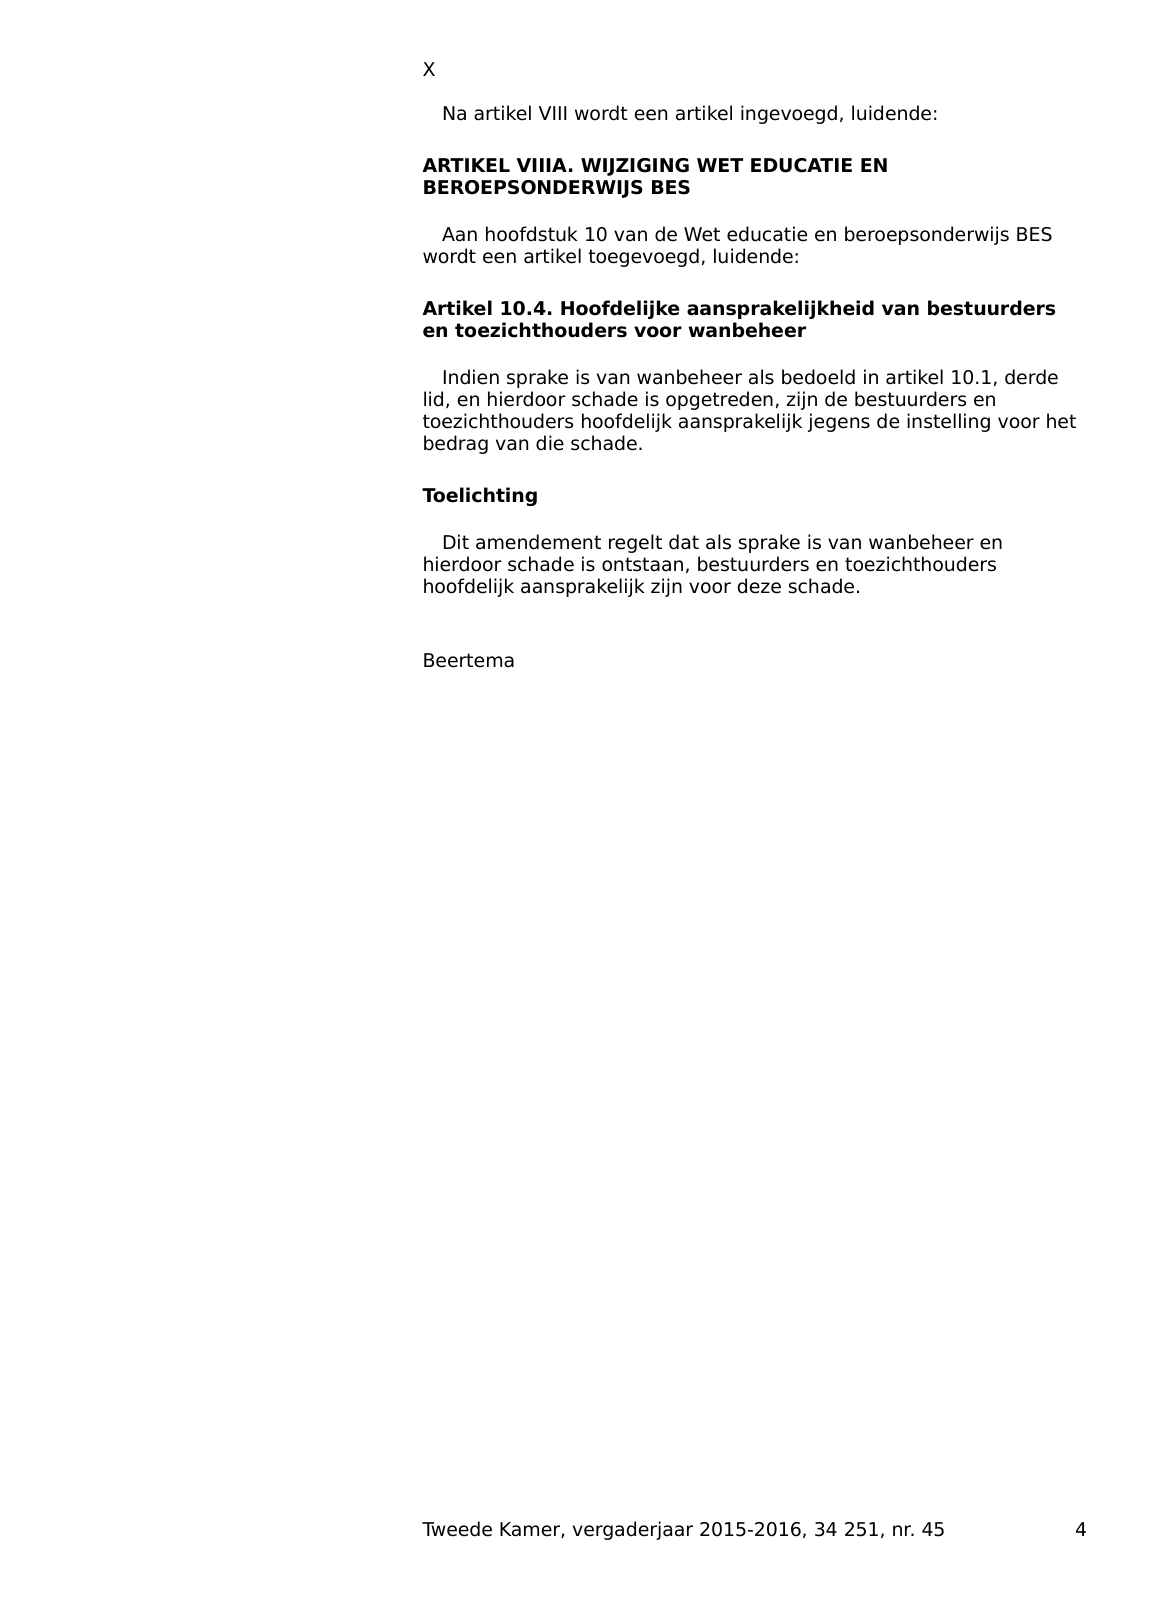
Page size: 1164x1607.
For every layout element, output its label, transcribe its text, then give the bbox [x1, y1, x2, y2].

subtitle Toelichting [422, 485, 1087, 507]
subtitle Artikel 10.4. Hoofdelijke aansprakelijkheid van bestuurders en toezichthouders voor wanbeheer [422, 298, 1087, 342]
text Indien sprake is van wanbeheer als bedoeld in artikel 10.1, derde lid, en hierdoor schade is opgetreden, zijn de bestuurders en toezichthouders hoofdelijk aansprakelijk jegens de instelling voor het bedrag van die schade. [422, 367, 1087, 455]
text Beertema [422, 628, 1087, 672]
subtitle X [422, 59, 1087, 81]
text Dit amendement regelt dat als sprake is van wanbeheer en hierdoor schade is ontstaan, bestuurders en toezichthouders hoofdelijk aansprakelijk zijn voor deze schade. [422, 532, 1087, 598]
subtitle ARTIKEL VIIIA. WIJZIGING WET EDUCATIE EN BEROEPSONDERWIJS BES [422, 155, 1087, 199]
text Na artikel VIII wordt een artikel ingevoegd, luidende: [422, 103, 1087, 125]
text Aan hoofdstuk 10 van de Wet educatie en beroepsonderwijs BES wordt een artikel toegevoegd, luidende: [422, 224, 1087, 268]
